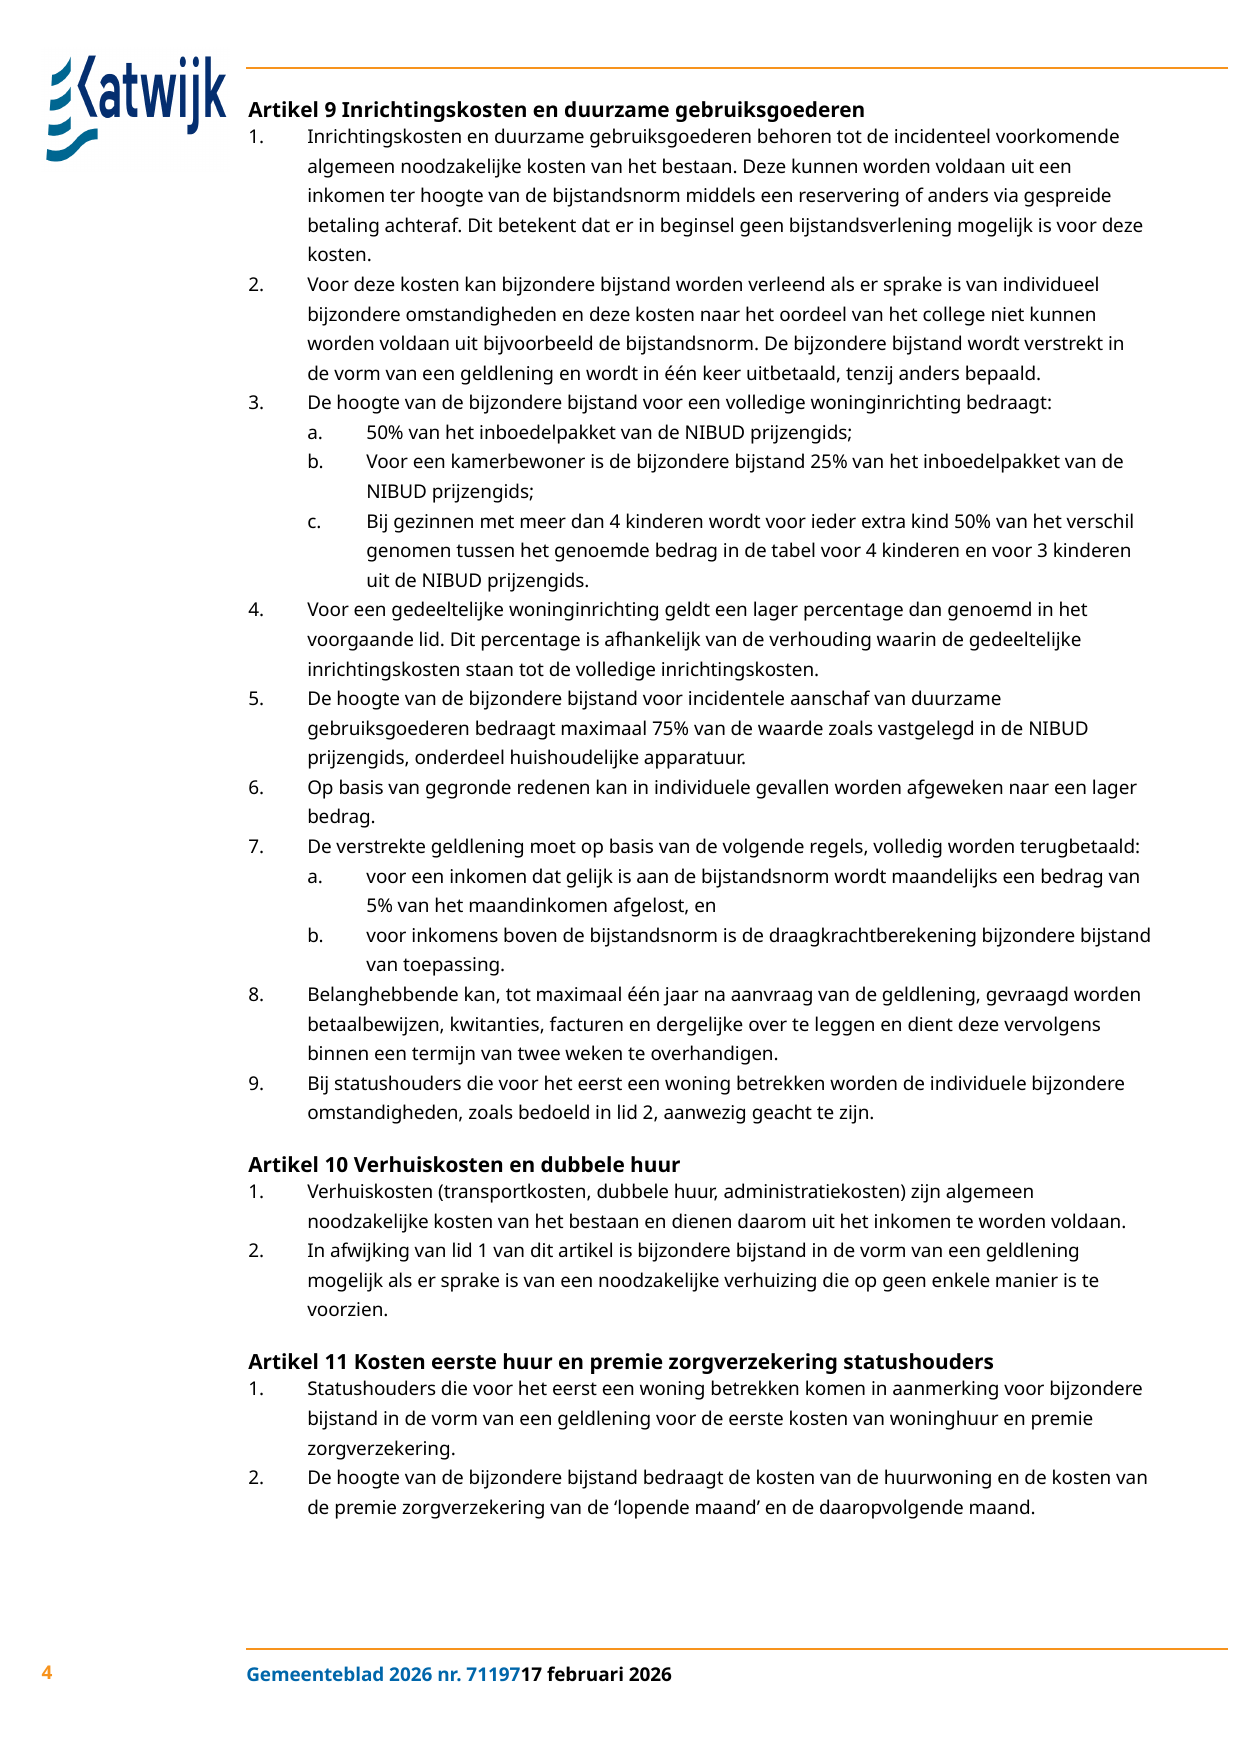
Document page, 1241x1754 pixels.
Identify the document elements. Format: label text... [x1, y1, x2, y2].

list De hoogte van de bijzondere bijstand voor een volledige woninginrichting bedraagt: [248, 389, 1152, 415]
text Artikel 9 Inrichtingskosten en duurzame gebruiksgoederen [248, 95, 1152, 123]
list Bij statushouders die voor het eerst een woning betrekken worden de individuele bijzondere omstandigheden, zoals bedoeld in lid 2, aanwezig geacht te zijn. [248, 1070, 1152, 1125]
list Bij gezinnen met meer dan 4 kinderen wordt voor ieder extra kind 50% van het verschil genomen tussen het genoemde bedrag in de tabel voor 4 kinderen en voor 3 kinderen uit de NIBUD prijzengids. [307, 508, 1152, 593]
text Artikel 11 Kosten eerste huur en premie zorgverzekering statushouders [248, 1347, 1152, 1376]
list voor inkomens boven de bijstandsnorm is de draagkrachtberekening bijzondere bijstand van toepassing. [307, 922, 1152, 977]
list Op basis van gegronde redenen kan in individuele gevallen worden afgeweken naar een lager bedrag. [248, 774, 1152, 829]
list Belanghebbende kan, tot maximaal één jaar na aanvraag van de geldlening, gevraagd worden betaalbewijzen, kwitanties, facturen en dergelijke over te leggen en dient deze vervolgens binnen een termijn van twee weken te overhandigen. [248, 981, 1152, 1066]
list 50% van het inboedelpakket van de NIBUD prijzengids; [307, 419, 1152, 445]
list Verhuiskosten (transportkosten, dubbele huur, administratiekosten) zijn algemeen noodzakelijke kosten van het bestaan en dienen daarom uit het inkomen te worden voldaan. [248, 1178, 1152, 1234]
picture [41, 47, 231, 172]
text Artikel 10 Verhuiskosten en dubbele huur [248, 1150, 1152, 1178]
list Voor een gedeeltelijke woninginrichting geldt een lager percentage dan genoemd in het voorgaande lid. Dit percentage is afhankelijk van de verhouding waarin de gedeeltelijke inrichtingskosten staan tot de volledige inrichtingskosten. [248, 597, 1152, 681]
list De hoogte van de bijzondere bijstand voor incidentele aanschaf van duurzame gebruiksgoederen bedraagt maximaal 75% van de waarde zoals vastgelegd in de NIBUD prijzengids, onderdeel huishoudelijke apparatuur. [248, 685, 1152, 770]
list De hoogte van de bijzondere bijstand bedraagt de kosten van de huurwoning en de kosten van de premie zorgverzekering van de ‘lopende maand’ en de daaropvolgende maand. [248, 1464, 1152, 1519]
list voor een inkomen dat gelijk is aan de bijstandsnorm wordt maandelijks een bedrag van 5% van het maandinkomen afgelost, en [307, 863, 1152, 918]
list Voor een kamerbewoner is de bijzondere bijstand 25% van het inboedelpakket van de NIBUD prijzengids; [307, 449, 1152, 504]
list Statushouders die voor het eerst een woning betrekken komen in aanmerking voor bijzondere bijstand in de vorm van een geldlening voor de eerste kosten van woninghuur en premie zorgverzekering. [248, 1376, 1152, 1460]
list Inrichtingskosten en duurzame gebruiksgoederen behoren tot de incidenteel voorkomende algemeen noodzakelijke kosten van het bestaan. Deze kunnen worden voldaan uit een inkomen ter hoogte van de bijstandsnorm middels een reservering of anders via gespreide betaling achteraf. Dit betekent dat er in beginsel geen bijstandsverlening mogelijk is voor deze kosten. [248, 123, 1152, 267]
list De verstrekte geldlening moet op basis van de volgende regels, volledig worden terugbetaald: [248, 833, 1152, 859]
list In afwijking van lid 1 van dit artikel is bijzondere bijstand in de vorm van een geldlening mogelijk als er sprake is van een noodzakelijke verhuizing die op geen enkele manier is te voorzien. [248, 1237, 1152, 1322]
list Voor deze kosten kan bijzondere bijstand worden verleend als er sprake is van individueel bijzondere omstandigheden en deze kosten naar het oordeel van het college niet kunnen worden voldaan uit bijvoorbeeld de bijstandsnorm. De bijzondere bijstand wordt verstrekt in de vorm van een geldlening en wordt in één keer uitbetaald, tenzij anders bepaald. [248, 271, 1152, 386]
